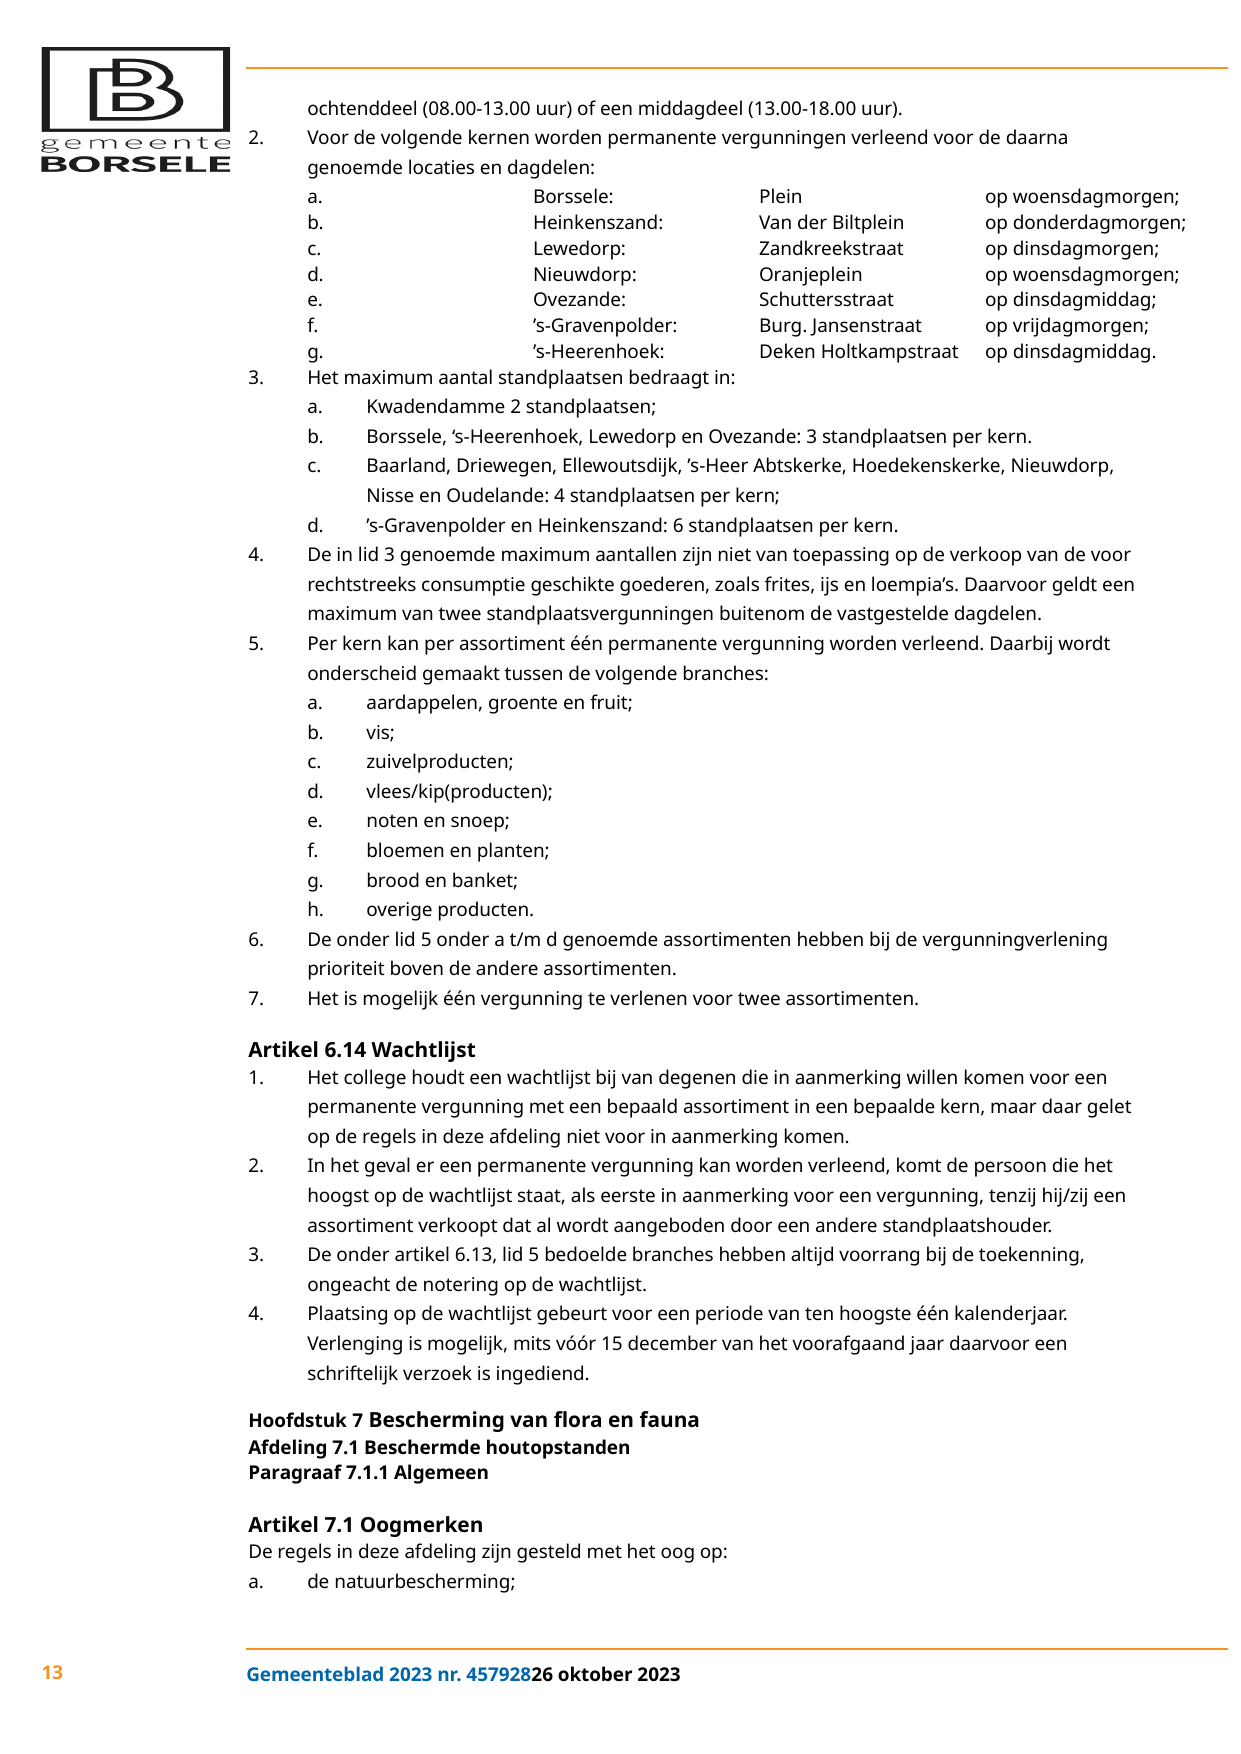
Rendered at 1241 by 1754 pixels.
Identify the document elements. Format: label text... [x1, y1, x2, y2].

list Het is mogelijk één vergunning te verlenen voor twee assortimenten. [248, 985, 1152, 1011]
list Borssele, ‘s-Heerenhoek, Lewedorp en Ovezande: 3 standplaatsen per kern. [307, 423, 1152, 449]
list Baarland, Driewegen, Ellewoutsdijk, ’s-Heer Abtskerke, Hoedekenskerke, Nieuwdorp, Nisse en Oudelande: 4 standplaatsen per kern; [307, 453, 1152, 508]
table_cell b. [307, 209, 533, 235]
table_cell Lewedorp: [533, 235, 759, 261]
table_header Plein [759, 184, 985, 209]
table_header a. [307, 184, 533, 209]
list Per kern kan per assortiment één permanente vergunning worden verleend. Daarbij wordt onderscheid gemaakt tussen de volgende branches: [248, 630, 1152, 685]
list vis; [307, 719, 1152, 744]
list Voor de volgende kernen worden permanente vergunningen verleend voor de daarna genoemde locaties en dagdelen: [248, 124, 1152, 180]
list De onder artikel 6.13, lid 5 bedoelde branches hebben altijd voorrang bij de toekenning, ongeacht de notering op de wachtlijst. [248, 1241, 1152, 1297]
text Artikel 7.1 Oogmerken [248, 1510, 1152, 1538]
list de natuurbescherming; [248, 1568, 1152, 1594]
list overige producten. [307, 896, 1152, 922]
table_header Borssele: [533, 184, 759, 209]
list zuivelproducten; [307, 748, 1152, 774]
table_cell op vrijdagmorgen; [985, 312, 1211, 338]
text Afdeling 7.1 Beschermde houtopstanden [248, 1434, 1152, 1459]
list aardappelen, groente en fruit; [307, 689, 1152, 715]
list vlees/kip(producten); [307, 778, 1152, 804]
table_cell op donderdagmorgen; [985, 209, 1211, 235]
list De in lid 3 genoemde maximum aantallen zijn niet van toepassing op de verkoop van de voor rechtstreeks consumptie geschikte goederen, zoals frites, ijs en loempia’s. Daarvoor geldt een maximum van twee standplaatsvergunningen buitenom de vastgestelde dagdelen. [248, 541, 1152, 626]
list In het geval er een permanente vergunning kan worden verleend, komt de persoon die het hoogst op de wachtlijst staat, als eerste in aanmerking voor een vergunning, tenzij hij/zij een assortiment verkoopt dat al wordt aangeboden door een andere standplaatshouder. [248, 1153, 1152, 1238]
table_cell Van der Biltplein [759, 209, 985, 235]
table_cell Deken Holtkampstraat [759, 338, 985, 364]
table_cell Ovezande: [533, 287, 759, 312]
table_cell Heinkenszand: [533, 209, 759, 235]
text De regels in deze afdeling zijn gesteld met het oog op: [248, 1538, 1152, 1564]
table_cell op dinsdagmiddag; [985, 287, 1211, 312]
table_cell Zandkreekstraat [759, 235, 985, 261]
table_cell Schuttersstraat [759, 287, 985, 312]
list noten en snoep; [307, 808, 1152, 833]
list De onder lid 5 onder a t/m d genoemde assortimenten hebben bij de vergunningverlening prioriteit boven de andere assortimenten. [248, 926, 1152, 981]
list Kwadendamme 2 standplaatsen; [307, 393, 1152, 419]
table_cell ’s-Gravenpolder: [533, 312, 759, 338]
list brood en banket; [307, 867, 1152, 892]
table_cell op dinsdagmorgen; [985, 235, 1211, 261]
table_cell c. [307, 235, 533, 261]
list ’s-Gravenpolder en Heinkenszand: 6 standplaatsen per kern. [307, 512, 1152, 537]
table_cell Burg. Jansenstraat [759, 312, 985, 338]
text Paragraaf 7.1.1 Algemeen [248, 1459, 1152, 1485]
list Het maximum aantal standplaatsen bedraagt in: [248, 364, 1152, 389]
table_cell e. [307, 287, 533, 312]
table_cell g. [307, 338, 533, 364]
table_cell d. [307, 261, 533, 287]
table_cell Nieuwdorp: [533, 261, 759, 287]
table_cell Oranjeplein [759, 261, 985, 287]
text Hoofdstuk 7 Bescherming van flora en fauna [248, 1405, 1152, 1434]
table_header op woensdagmorgen; [985, 184, 1211, 209]
list ochtenddeel (08.00-13.00 uur) of een middagdeel (13.00-18.00 uur). [248, 95, 1152, 121]
list Plaatsing op de wachtlijst gebeurt voor een periode van ten hoogste één kalenderjaar. Verlenging is mogelijk, mits vóór 15 december van het voorafgaand jaar daarvoor een schriftelijk verzoek is ingediend. [248, 1301, 1152, 1386]
list Het college houdt een wachtlijst bij van degenen die in aanmerking willen komen voor een permanente vergunning met een bepaald assortiment in een bepaalde kern, maar daar gelet op de regels in deze afdeling niet voor in aanmerking komen. [248, 1064, 1152, 1149]
table_cell op woensdagmorgen; [985, 261, 1211, 287]
text Artikel 6.14 Wachtlijst [248, 1036, 1152, 1064]
table_cell ’s-Heerenhoek: [533, 338, 759, 364]
picture [41, 47, 231, 172]
list bloemen en planten; [307, 837, 1152, 863]
table_cell f. [307, 312, 533, 338]
table_cell op dinsdagmiddag. [985, 338, 1211, 364]
